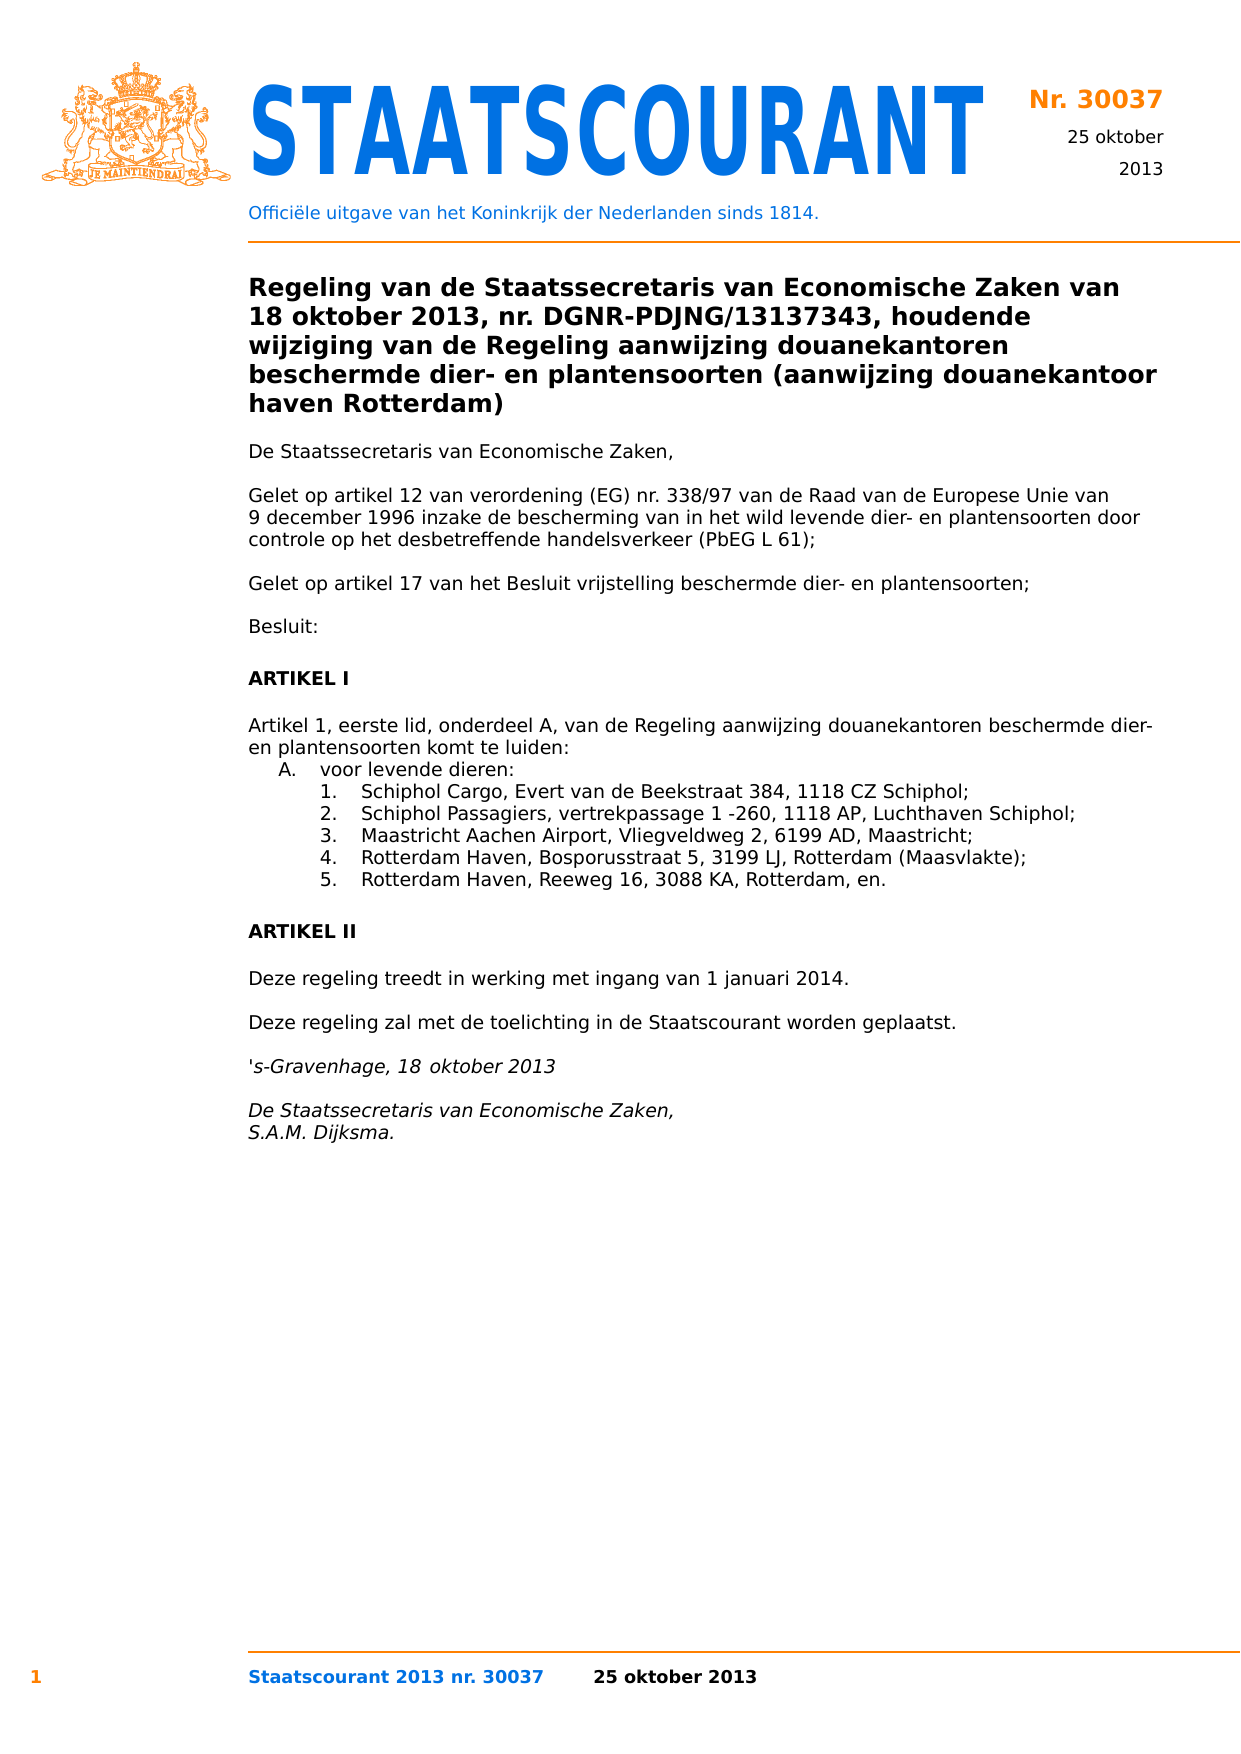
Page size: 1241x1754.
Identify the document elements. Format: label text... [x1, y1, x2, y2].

text De Staatssecretaris van Economische Zaken, S.A.M. Dijksma. [248, 1099, 1163, 1143]
text Gelet op artikel 12 van verordening (EG) nr. 338/97 van de Raad van de Europese Unie van 9 december 1996 inzake de bescherming van in het wild levende dier- en plantensoorten door controle op het desbetreffende handelsverkeer (PbEG L 61); [248, 484, 1163, 551]
table_header [25, 62, 248, 241]
picture [41, 62, 231, 186]
text 4. Rotterdam Haven, Bosporusstraat 5, 3199 LJ, Rotterdam (Maasvlakte); [319, 847, 1163, 869]
table_header Nr. 30037 [998, 62, 1240, 121]
table_cell 25 oktober [998, 121, 1240, 153]
subtitle ARTIKEL I [248, 668, 1163, 690]
text 5. Rotterdam Haven, Reeweg 16, 3088 KA, Rotterdam, en. [319, 869, 1163, 891]
subtitle ARTIKEL II [248, 921, 1163, 943]
text Besluit: [248, 616, 1163, 638]
text Artikel 1, eerste lid, onderdeel A, van de Regeling aanwijzing douanekantoren beschermde dier- en plantensoorten komt te luiden: [248, 715, 1163, 759]
table_header STAATSCOURANT [248, 62, 998, 203]
table_cell Officiële uitgave van het Koninkrijk der Nederlanden sinds 1814. [248, 203, 1240, 241]
text Gelet op artikel 17 van het Besluit vrijstelling beschermde dier- en plantensoorten; [248, 572, 1163, 594]
text 1. Schiphol Cargo, Evert van de Beekstraat 384, 1118 CZ Schiphol; [319, 781, 1163, 803]
text De Staatssecretaris van Economische Zaken, [248, 441, 1163, 463]
text A. voor levende dieren: [278, 759, 1163, 781]
text Deze regeling treedt in werking met ingang van 1 januari 2014. [248, 968, 1163, 990]
text Deze regeling zal met de toelichting in de Staatscourant worden geplaatst. [248, 1012, 1163, 1034]
text 3. Maastricht Aachen Airport, Vliegveldweg 2, 6199 AD, Maastricht; [319, 825, 1163, 847]
text 2. Schiphol Passagiers, vertrekpassage 1 -260, 1118 AP, Luchthaven Schiphol; [319, 803, 1163, 825]
subtitle Regeling van de Staatssecretaris van Economische Zaken van 18 oktober 2013, nr. DGNR-PDJNG/13137343, houdende wijziging van de Regeling aanwijzing douanekantoren beschermde dier- en plantensoorten (aanwijzing douanekantoor haven Rotterdam) [248, 273, 1163, 419]
text 's-Gravenhage, 18 oktober 2013 [248, 1056, 1163, 1078]
table_cell 2013 [998, 153, 1240, 203]
